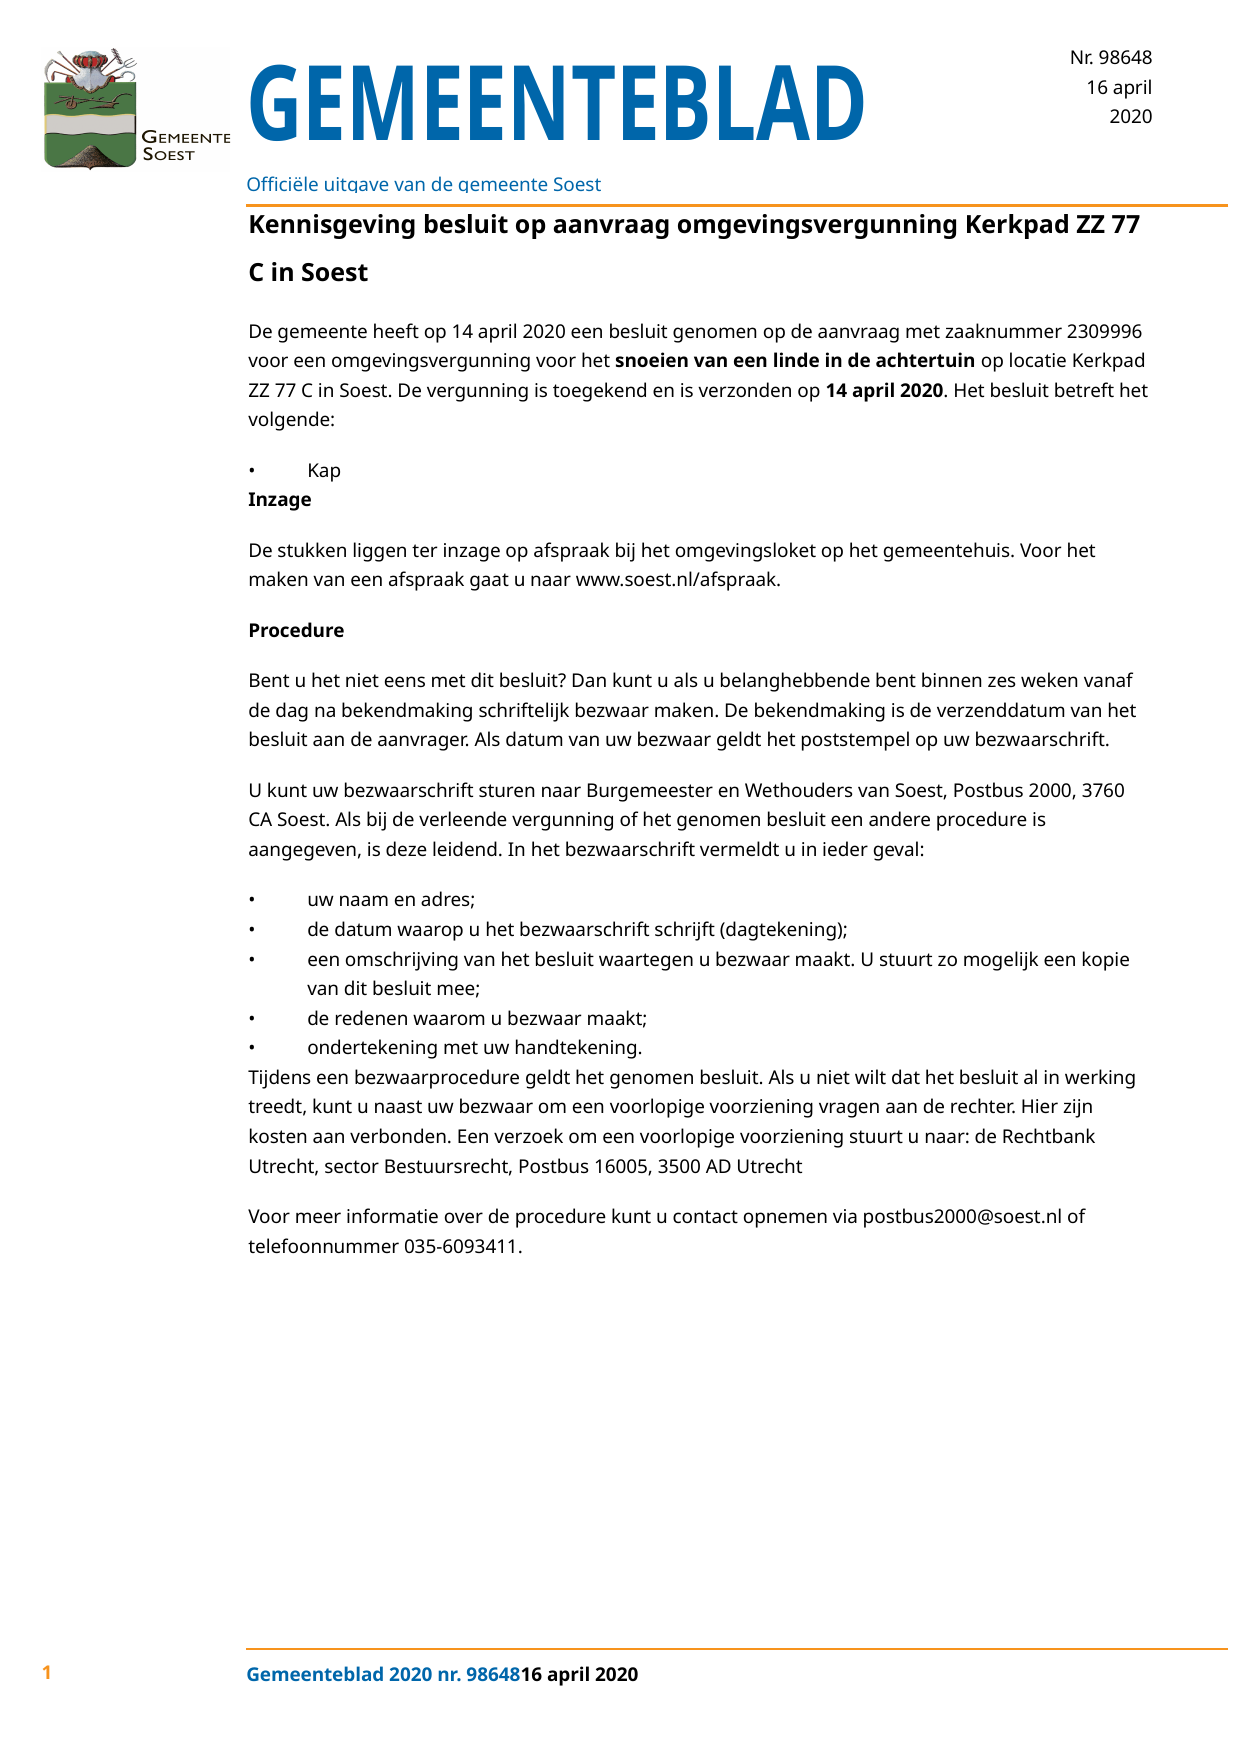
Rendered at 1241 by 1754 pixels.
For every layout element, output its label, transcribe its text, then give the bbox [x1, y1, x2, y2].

text U kunt uw bezwaarschrift sturen naar Burgemeester en Wethouders van Soest, Postbus 2000, 3760 CA Soest. Als bij de verleende vergunning of het genomen besluit een andere procedure is aangegeven, is deze leidend. In het bezwaarschrift vermeldt u in ieder geval: [248, 777, 1152, 862]
list Kap [248, 457, 1152, 483]
text Tijdens een bezwaarprocedure geldt het genomen besluit. Als u niet wilt dat het besluit al in werking treedt, kunt u naast uw bezwaar om een voorlopige voorziening vragen aan de rechter. Hier zijn kosten aan verbonden. Een verzoek om een voorlopige voorziening stuurt u naar: de Rechtbank Utrecht, sector Bestuursrecht, Postbus 16005, 3500 AD Utrecht [248, 1064, 1152, 1179]
text Kennisgeving besluit op aanvraag omgevingsvergunning Kerkpad ZZ 77 C in Soest [248, 207, 1152, 288]
text Bent u het niet eens met dit besluit? Dan kunt u als u belanghebbende bent binnen zes weken vanaf de dag na bekendmaking schriftelijk bezwaar maken. De bekendmaking is de verzenddatum van het besluit aan de aanvrager. Als datum van uw bezwaar geldt het poststempel op uw bezwaarschrift. [248, 667, 1152, 752]
list uw naam en adres; [248, 887, 1152, 912]
text De stukken liggen ter inzage op afspraak bij het omgevingsloket op het gemeentehuis. Voor het maken van een afspraak gaat u naar www.soest.nl/afspraak. [248, 537, 1152, 592]
list de redenen waarom u bezwaar maakt; [248, 1005, 1152, 1031]
text De gemeente heeft op 14 april 2020 een besluit genomen op de aanvraag met zaaknummer 2309996 voor een omgevingsvergunning voor het snoeien van een linde in de achtertuin op locatie Kerkpad ZZ 77 C in Soest. De vergunning is toegekend en is verzonden op 14 april 2020. Het besluit betreft het volgende: [248, 318, 1152, 432]
text Inzage [248, 487, 1152, 512]
list de datum waarop u het bezwaarschrift schrijft (dagtekening); [248, 916, 1152, 942]
text Voor meer informatie over de procedure kunt u contact opnemen via postbus2000@soest.nl of telefoonnummer 035-6093411. [248, 1203, 1152, 1259]
text Procedure [248, 617, 1152, 643]
list ondertekening met uw handtekening. [248, 1034, 1152, 1060]
list een omschrijving van het besluit waartegen u bezwaar maakt. U stuurt zo mogelijk een kopie van dit besluit mee; [248, 946, 1152, 1001]
picture [41, 47, 231, 172]
